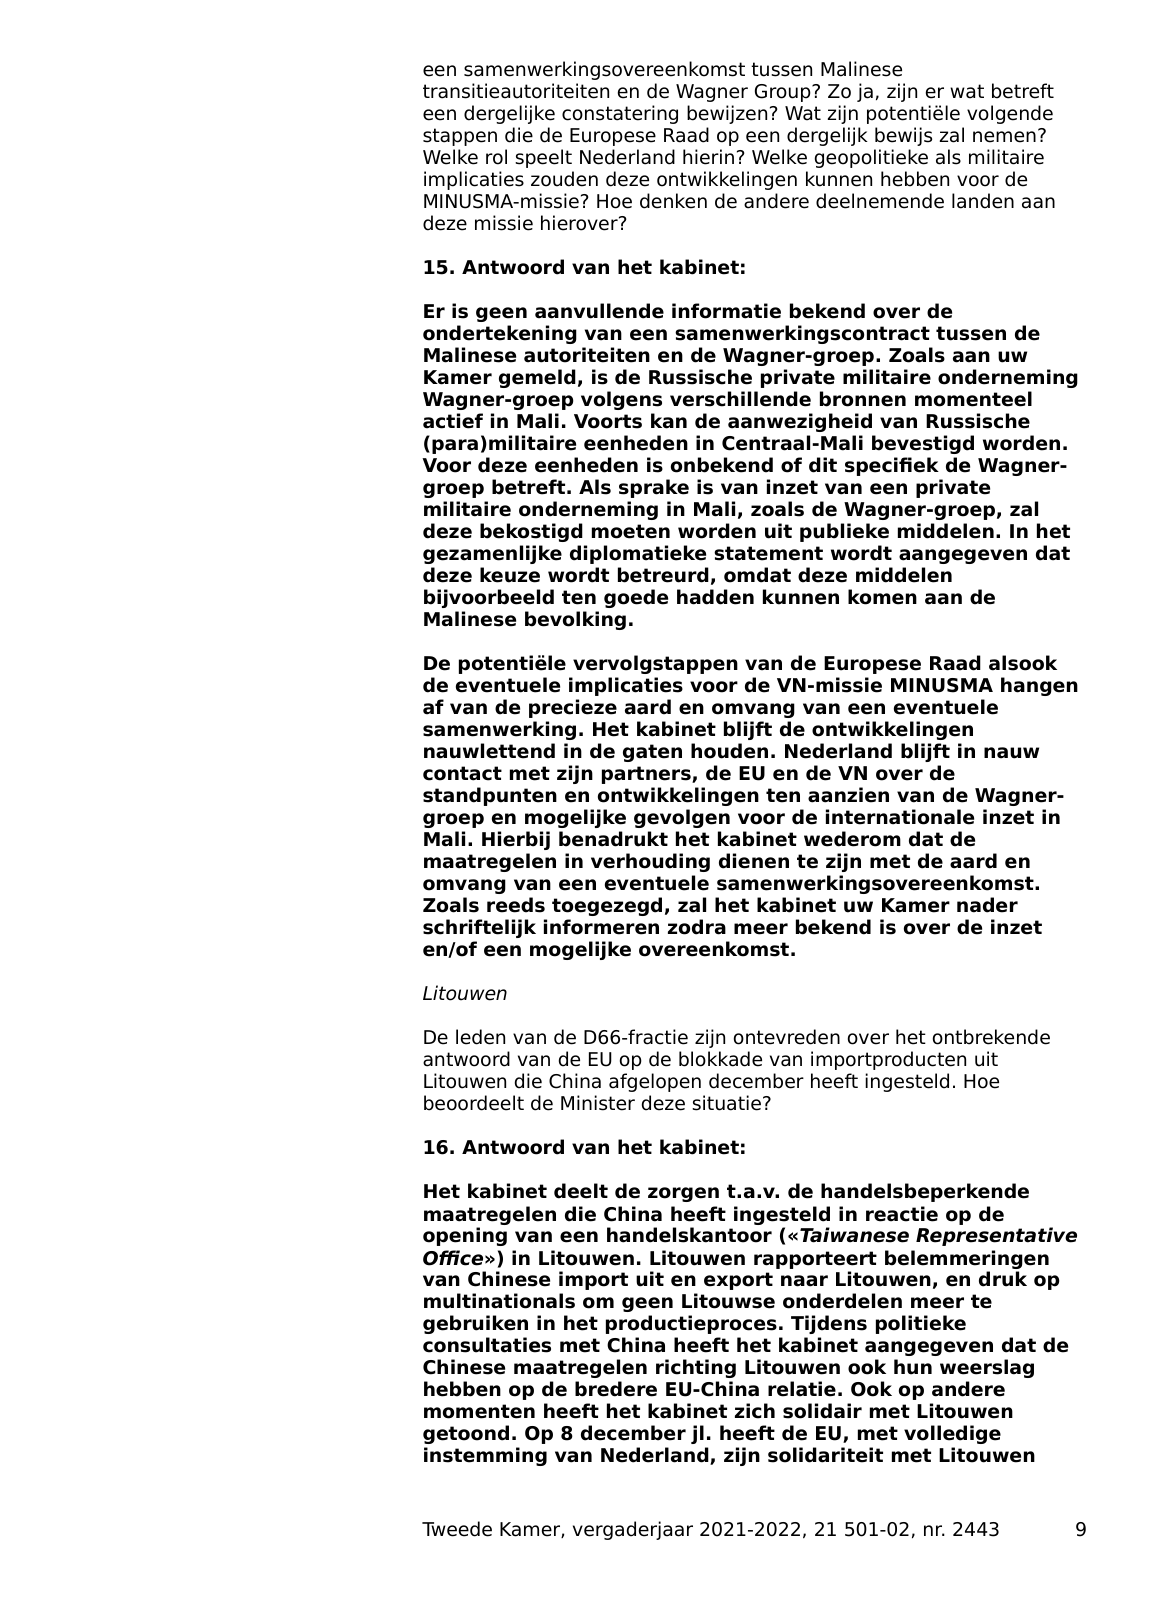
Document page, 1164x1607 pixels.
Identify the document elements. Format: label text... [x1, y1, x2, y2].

text een samenwerkingsovereenkomst tussen Malinese transitieautoriteiten en de Wagner Group? Zo ja, zijn er wat betreft een dergelijke constatering bewijzen? Wat zijn potentiële volgende stappen die de Europese Raad op een dergelijk bewijs zal nemen? Welke rol speelt Nederland hierin? Welke geopolitieke als militaire implicaties zouden deze ontwikkelingen kunnen hebben voor de MINUSMA-missie? Hoe denken de andere deelnemende landen aan deze missie hierover? [422, 59, 1087, 235]
text Het kabinet deelt de zorgen t.a.v. de handelsbeperkende maatregelen die China heeft ingesteld in reactie op de opening van een handelskantoor («Taiwanese Representative Office») in Litouwen. Litouwen rapporteert belemmeringen van Chinese import uit en export naar Litouwen, en druk op multinationals om geen Litouwse onderdelen meer te gebruiken in het productieproces. Tijdens politieke consultaties met China heeft het kabinet aangegeven dat de Chinese maatregelen richting Litouwen ook hun weerslag hebben op de bredere EU-China relatie. Ook op andere momenten heeft het kabinet zich solidair met Litouwen getoond. Op 8 december jl. heeft de EU, met volledige instemming van Nederland, zijn solidariteit met Litouwen [422, 1181, 1087, 1467]
text De potentiële vervolgstappen van de Europese Raad alsook de eventuele implicaties voor de VN-missie MINUSMA hangen af van de precieze aard en omvang van een eventuele samenwerking. Het kabinet blijft de ontwikkelingen nauwlettend in de gaten houden. Nederland blijft in nauw contact met zijn partners, de EU en de VN over de standpunten en ontwikkelingen ten aanzien van de Wagner-groep en mogelijke gevolgen voor de internationale inzet in Mali. Hierbij benadrukt het kabinet wederom dat de maatregelen in verhouding dienen te zijn met de aard en omvang van een eventuele samenwerkingsovereenkomst. Zoals reeds toegezegd, zal het kabinet uw Kamer nader schriftelijk informeren zodra meer bekend is over de inzet en/of een mogelijke overeenkomst. [422, 653, 1087, 961]
subtitle 16. Antwoord van het kabinet: [422, 1137, 1087, 1159]
subtitle Litouwen [422, 983, 1087, 1005]
text Er is geen aanvullende informatie bekend over de ondertekening van een samenwerkingscontract tussen de Malinese autoriteiten en de Wagner-groep. Zoals aan uw Kamer gemeld, is de Russische private militaire onderneming Wagner-groep volgens verschillende bronnen momenteel actief in Mali. Voorts kan de aanwezigheid van Russische (para)militaire eenheden in Centraal-Mali bevestigd worden. Voor deze eenheden is onbekend of dit specifiek de Wagner-groep betreft. Als sprake is van inzet van een private militaire onderneming in Mali, zoals de Wagner-groep, zal deze bekostigd moeten worden uit publieke middelen. In het gezamenlijke diplomatieke statement wordt aangegeven dat deze keuze wordt betreurd, omdat deze middelen bijvoorbeeld ten goede hadden kunnen komen aan de Malinese bevolking. [422, 301, 1087, 631]
subtitle 15. Antwoord van het kabinet: [422, 257, 1087, 279]
text De leden van de D66-fractie zijn ontevreden over het ontbrekende antwoord van de EU op de blokkade van importproducten uit Litouwen die China afgelopen december heeft ingesteld. Hoe beoordeelt de Minister deze situatie? [422, 1027, 1087, 1115]
